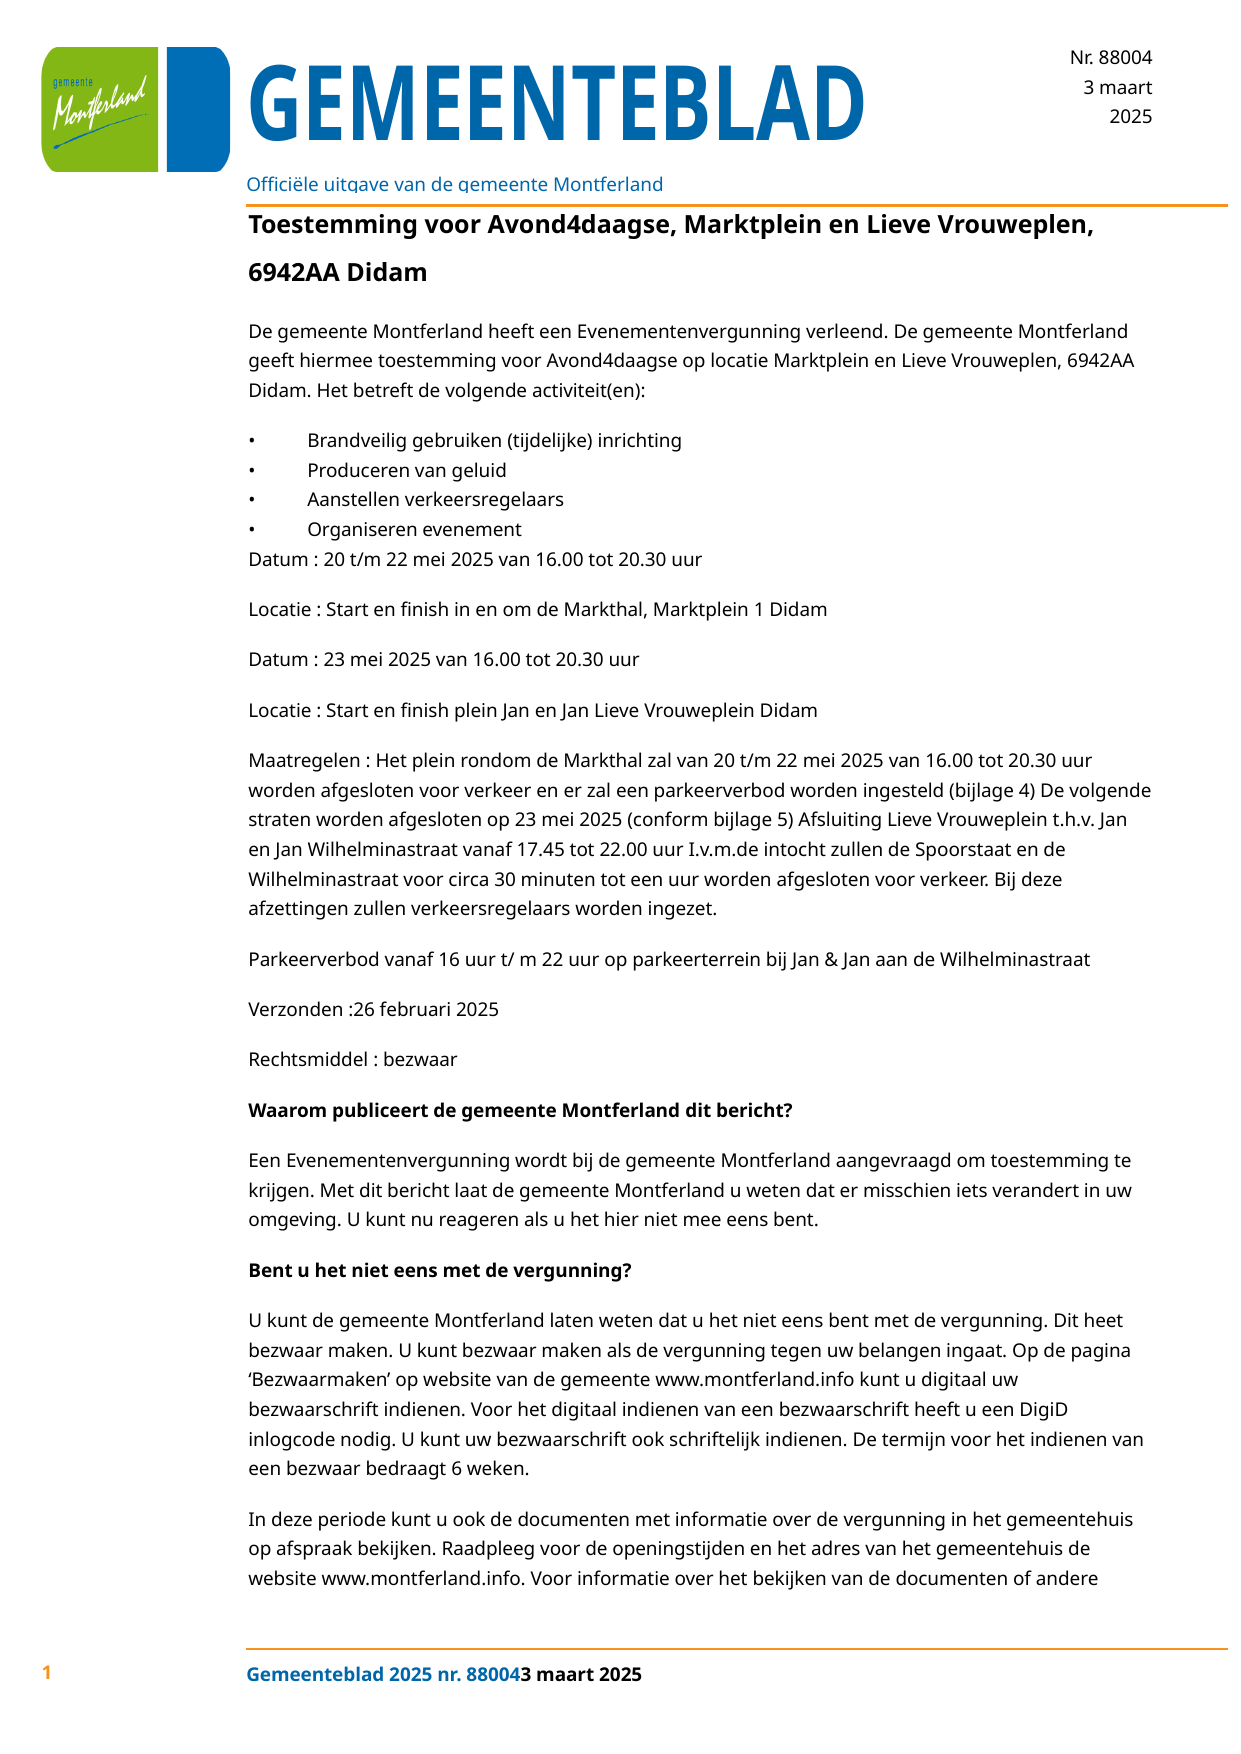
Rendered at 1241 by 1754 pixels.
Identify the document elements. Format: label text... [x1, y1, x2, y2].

text De gemeente Montferland heeft een Evenementenvergunning verleend. De gemeente Montferland geeft hiermee toestemming voor Avond4daagse op locatie Marktplein en Lieve Vrouweplen, 6942AA Didam. Het betreft de volgende activiteit(en): [248, 318, 1152, 403]
text U kunt de gemeente Montferland laten weten dat u het niet eens bent met de vergunning. Dit heet bezwaar maken. U kunt bezwaar maken als de vergunning tegen uw belangen ingaat. Op de pagina ‘Bezwaarmaken’ op website van de gemeente www.montferland.info kunt u digitaal uw bezwaarschrift indienen. Voor het digitaal indienen van een bezwaarschrift heeft u een DigiD inlogcode nodig. U kunt uw bezwaarschrift ook schriftelijk indienen. De termijn voor het indienen van een bezwaar bedraagt 6 weken. [248, 1307, 1152, 1481]
list Brandveilig gebruiken (tijdelijke) inrichting [248, 427, 1152, 453]
list Produceren van geluid [248, 457, 1152, 483]
text Bent u het niet eens met de vergunning? [248, 1257, 1152, 1283]
text Datum : 20 t/m 22 mei 2025 van 16.00 tot 20.30 uur [248, 546, 1152, 572]
text Rechtsmiddel : bezwaar [248, 1047, 1152, 1072]
text Locatie : Start en finish in en om de Markthal, Marktplein 1 Didam [248, 596, 1152, 622]
text Datum : 23 mei 2025 van 16.00 tot 20.30 uur [248, 647, 1152, 672]
list Organiseren evenement [248, 516, 1152, 542]
text Een Evenementenvergunning wordt bij de gemeente Montferland aangevraagd om toestemming te krijgen. Met dit bericht laat de gemeente Montferland u weten dat er misschien iets verandert in uw omgeving. U kunt nu reageren als u het hier niet mee eens bent. [248, 1147, 1152, 1232]
text Locatie : Start en finish plein Jan en Jan Lieve Vrouweplein Didam [248, 697, 1152, 723]
picture [41, 47, 231, 172]
text Verzonden :26 februari 2025 [248, 996, 1152, 1022]
text Toestemming voor Avond4daagse, Marktplein en Lieve Vrouweplen, 6942AA Didam [248, 207, 1152, 288]
text In deze periode kunt u ook de documenten met informatie over de vergunning in het gemeentehuis op afspraak bekijken. Raadpleeg voor de openingstijden en het adres van het gemeentehuis de website www.montferland.info. Voor informatie over het bekijken van de documenten of andere [248, 1506, 1152, 1591]
text Maatregelen : Het plein rondom de Markthal zal van 20 t/m 22 mei 2025 van 16.00 tot 20.30 uur worden afgesloten voor verkeer en er zal een parkeerverbod worden ingesteld (bijlage 4) De volgende straten worden afgesloten op 23 mei 2025 (conform bijlage 5) Afsluiting Lieve Vrouweplein t.h.v. Jan en Jan Wilhelminastraat vanaf 17.45 tot 22.00 uur I.v.m.de intocht zullen de Spoorstaat en de Wilhelminastraat voor circa 30 minuten tot een uur worden afgesloten voor verkeer. Bij deze afzettingen zullen verkeersregelaars worden ingezet. [248, 747, 1152, 921]
list Aanstellen verkeersregelaars [248, 487, 1152, 512]
text Parkeerverbod vanaf 16 uur t/ m 22 uur op parkeerterrein bij Jan & Jan aan de Wilhelminastraat [248, 946, 1152, 972]
text Waarom publiceert de gemeente Montferland dit bericht? [248, 1097, 1152, 1123]
